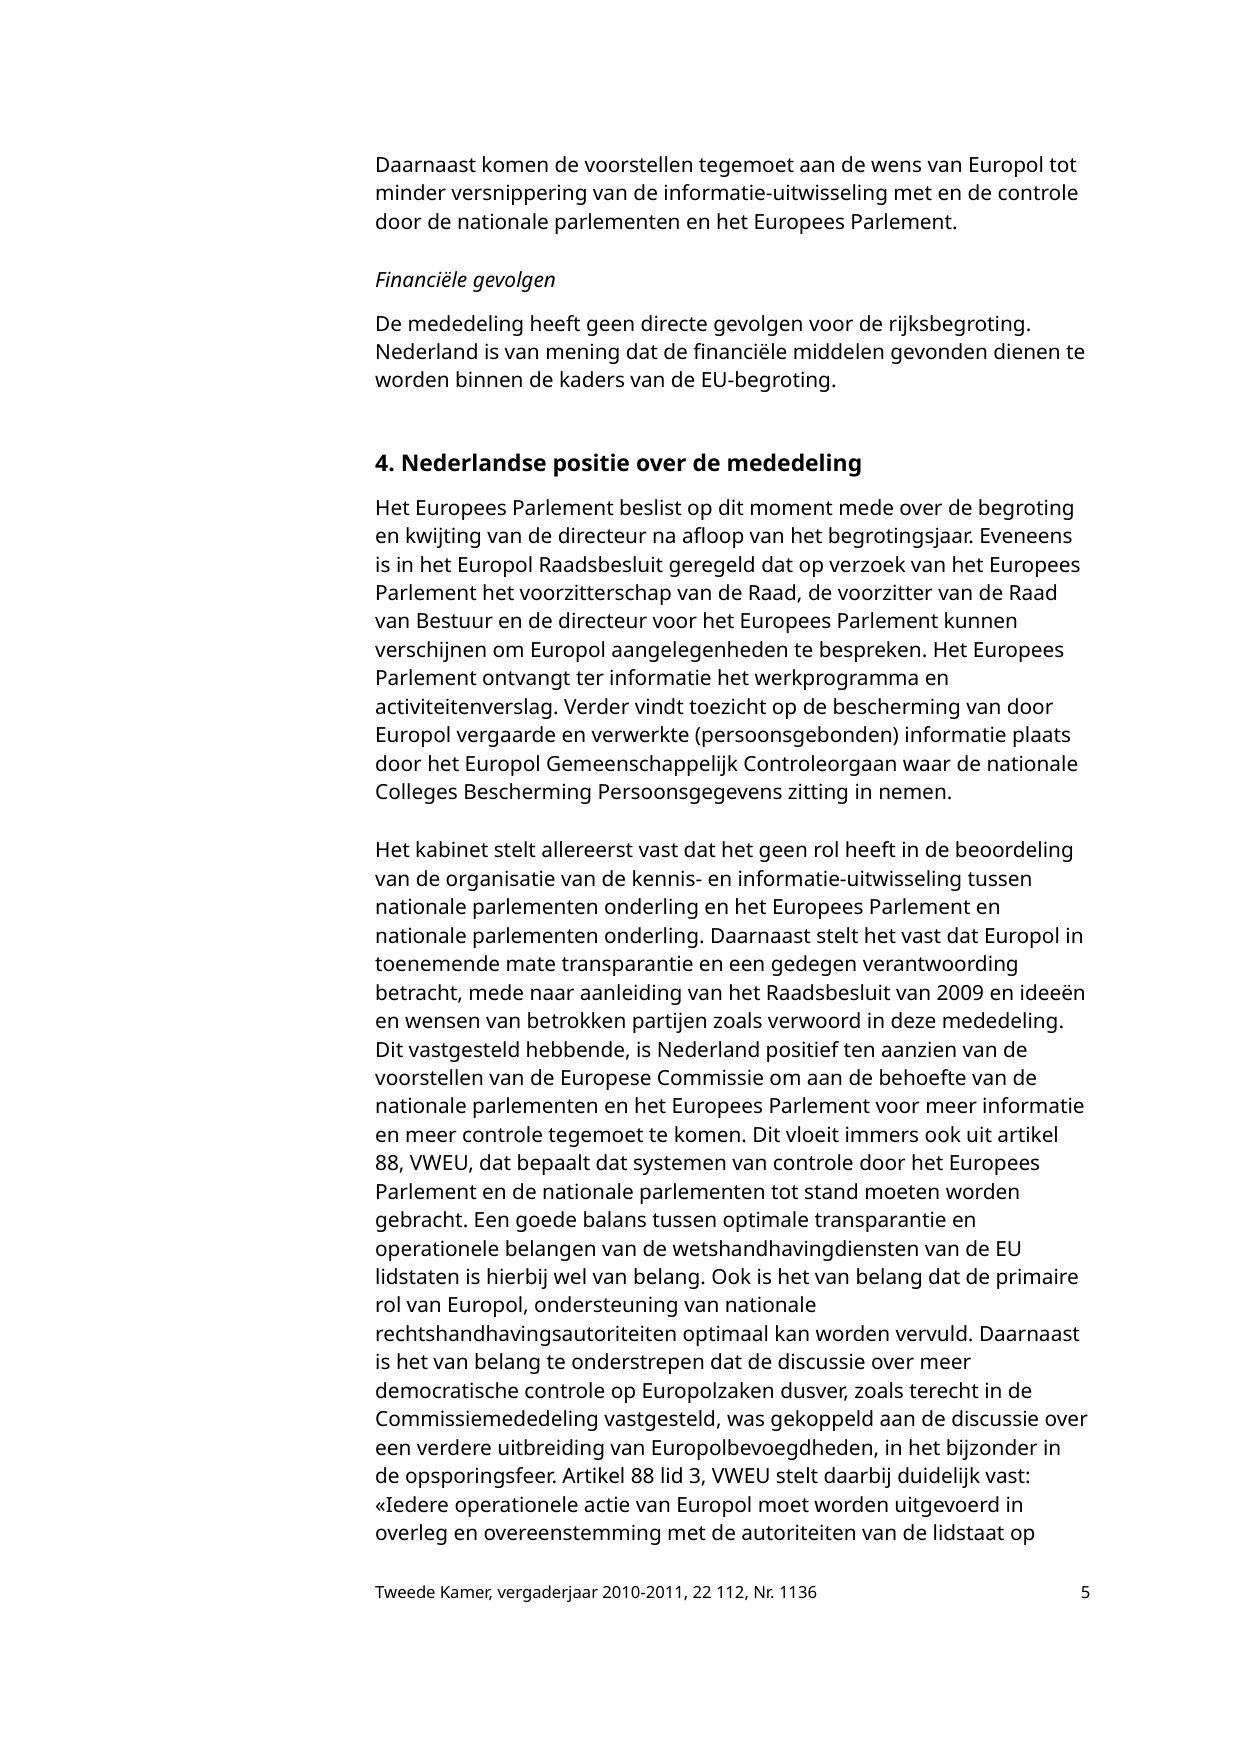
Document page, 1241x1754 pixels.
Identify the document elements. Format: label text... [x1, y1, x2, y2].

subtitle 4. Nederlandse positie over de mededeling [375, 447, 1090, 478]
text Financiële gevolgen [375, 265, 1090, 294]
text Daarnaast komen de voorstellen tegemoet aan de wens van Europol tot minder versnippering van de informatie-uitwisseling met en de controle door de nationale parlementen en het Europees Parlement. [375, 150, 1090, 235]
text De mededeling heeft geen directe gevolgen voor de rijksbegroting. Nederland is van mening dat de financiële middelen gevonden dienen te worden binnen de kaders van de EU-begroting. [375, 309, 1090, 394]
text Het kabinet stelt allereerst vast dat het geen rol heeft in de beoordeling van de organisatie van de kennis- en informatie-uitwisseling tussen nationale parlementen onderling en het Europees Parlement en nationale parlementen onderling. Daarnaast stelt het vast dat Europol in toenemende mate transparantie en een gedegen verantwoording betracht, mede naar aanleiding van het Raadsbesluit van 2009 en ideeën en wensen van betrokken partijen zoals verwoord in deze mededeling. [375, 836, 1090, 1035]
text Het Europees Parlement beslist op dit moment mede over de begroting en kwijting van de directeur na afloop van het begrotingsjaar. Eveneens is in het Europol Raadsbesluit geregeld dat op verzoek van het Europees Parlement het voorzitterschap van de Raad, de voorzitter van de Raad van Bestuur en de directeur voor het Europees Parlement kunnen verschijnen om Europol aangelegenheden te bespreken. Het Europees Parlement ontvangt ter informatie het werkprogramma en activiteitenverslag. Verder vindt toezicht op de bescherming van door Europol vergaarde en verwerkte (persoonsgebonden) informatie plaats door het Europol Gemeenschappelijk Controleorgaan waar de nationale Colleges Bescherming Persoonsgegevens zitting in nemen. [375, 493, 1090, 806]
text Dit vastgesteld hebbende, is Nederland positief ten aanzien van de voorstellen van de Europese Commissie om aan de behoefte van de nationale parlementen en het Europees Parlement voor meer informatie en meer controle tegemoet te komen. Dit vloeit immers ook uit artikel 88, VWEU, dat bepaalt dat systemen van controle door het Europees Parlement en de nationale parlementen tot stand moeten worden gebracht. Een goede balans tussen optimale transparantie en operationele belangen van de wetshandhavingdiensten van de EU lidstaten is hierbij wel van belang. Ook is het van belang dat de primaire rol van Europol, ondersteuning van nationale rechtshandhavingsautoriteiten optimaal kan worden vervuld. Daarnaast is het van belang te onderstrepen dat de discussie over meer democratische controle op Europolzaken dusver, zoals terecht in de Commissiemededeling vastgesteld, was gekoppeld aan de discussie over een verdere uitbreiding van Europolbevoegdheden, in het bijzonder in de opsporingsfeer. Artikel 88 lid 3, VWEU stelt daarbij duidelijk vast: «Iedere operationele actie van Europol moet worden uitgevoerd in overleg en overeenstemming met de autoriteiten van de lidstaat op [375, 1035, 1090, 1547]
